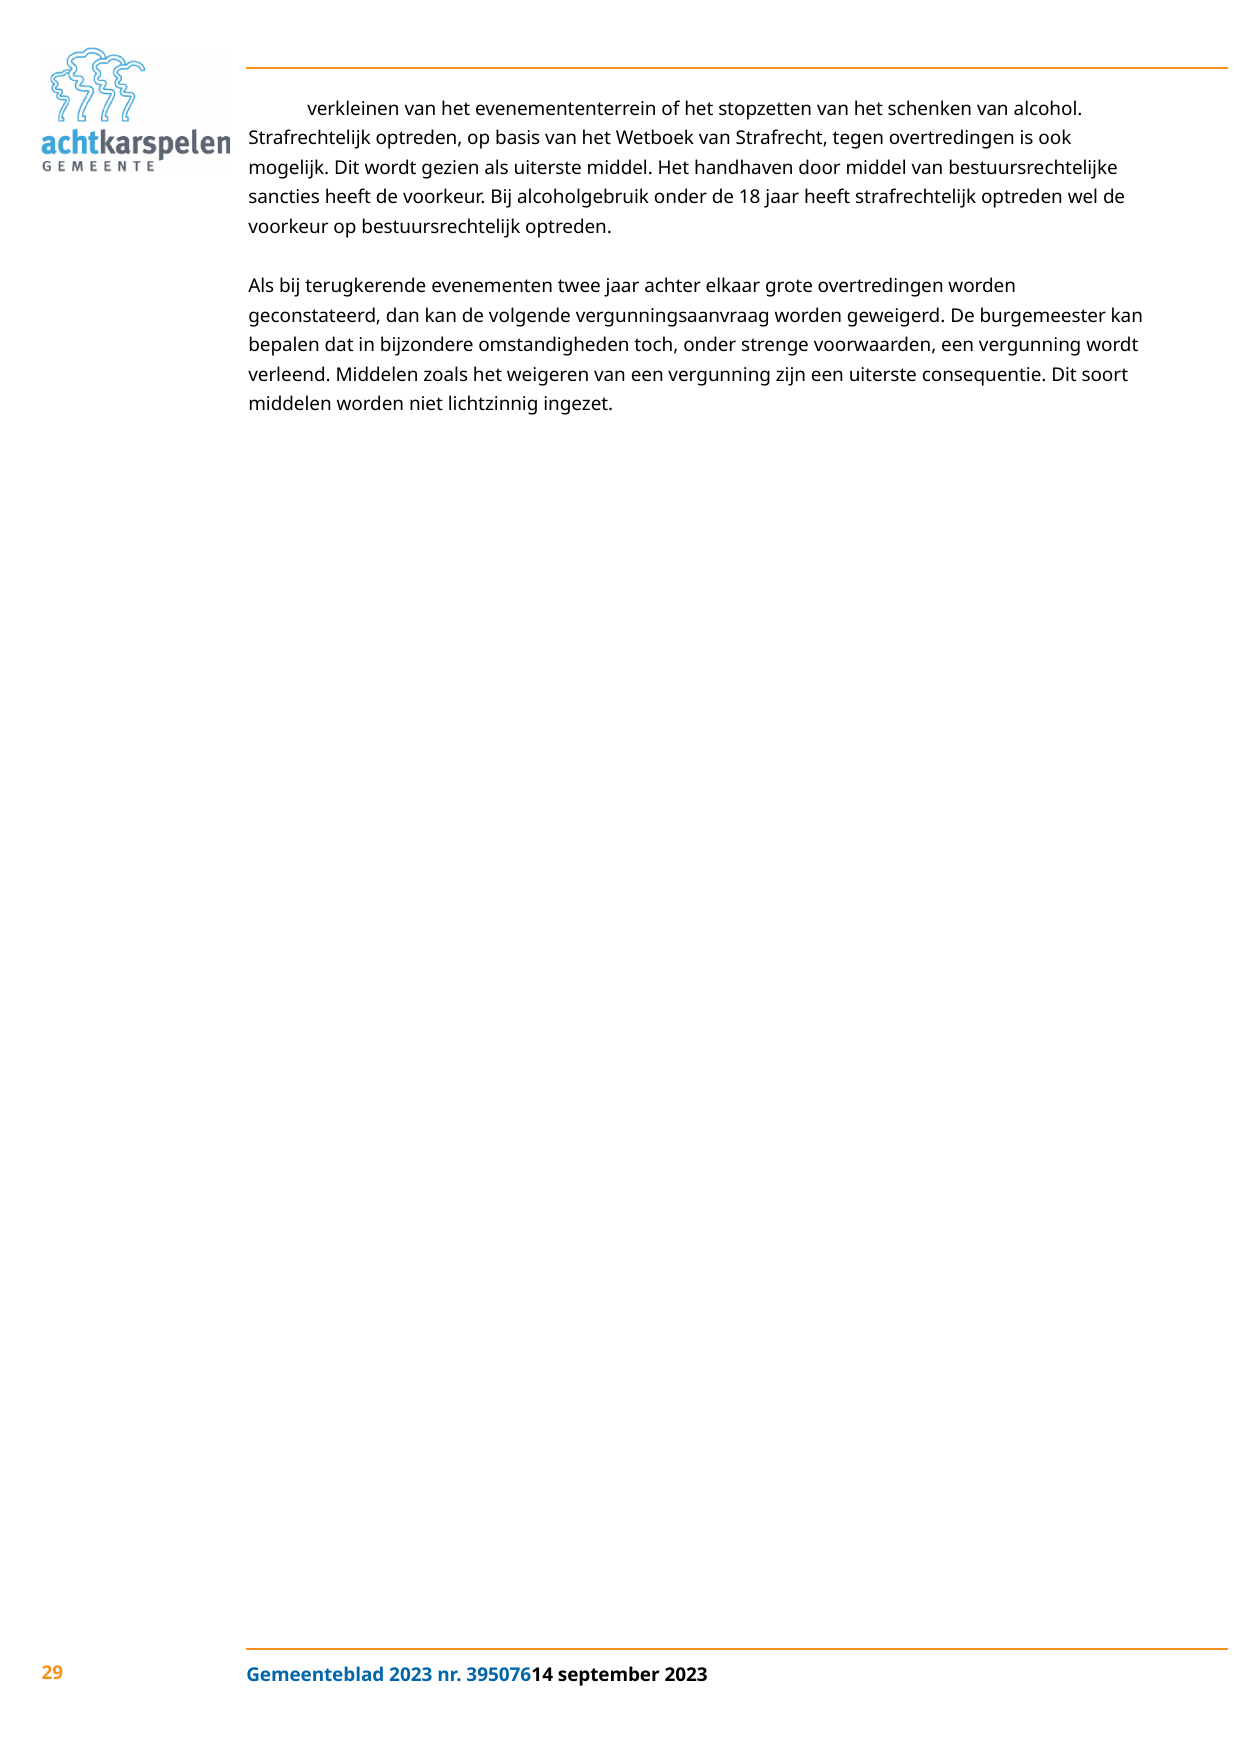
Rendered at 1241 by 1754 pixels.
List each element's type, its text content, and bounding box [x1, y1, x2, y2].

list verkleinen van het evenemententerrein of het stopzetten van het schenken van alcohol. [248, 95, 1152, 121]
picture [41, 47, 231, 172]
text Als bij terugkerende evenementen twee jaar achter elkaar grote overtredingen worden geconstateerd, dan kan de volgende vergunningsaanvraag worden geweigerd. De burgemeester kan bepalen dat in bijzondere omstandigheden toch, onder strenge voorwaarden, een vergunning wordt verleend. Middelen zoals het weigeren van een vergunning zijn een uiterste consequentie. Dit soort middelen worden niet lichtzinnig ingezet. [248, 272, 1152, 416]
text Strafrechtelijk optreden, op basis van het Wetboek van Strafrecht, tegen overtredingen is ook mogelijk. Dit wordt gezien als uiterste middel. Het handhaven door middel van bestuursrechtelijke sancties heeft de voorkeur. Bij alcoholgebruik onder de 18 jaar heeft strafrechtelijk optreden wel de voorkeur op bestuursrechtelijk optreden. [248, 124, 1152, 239]
